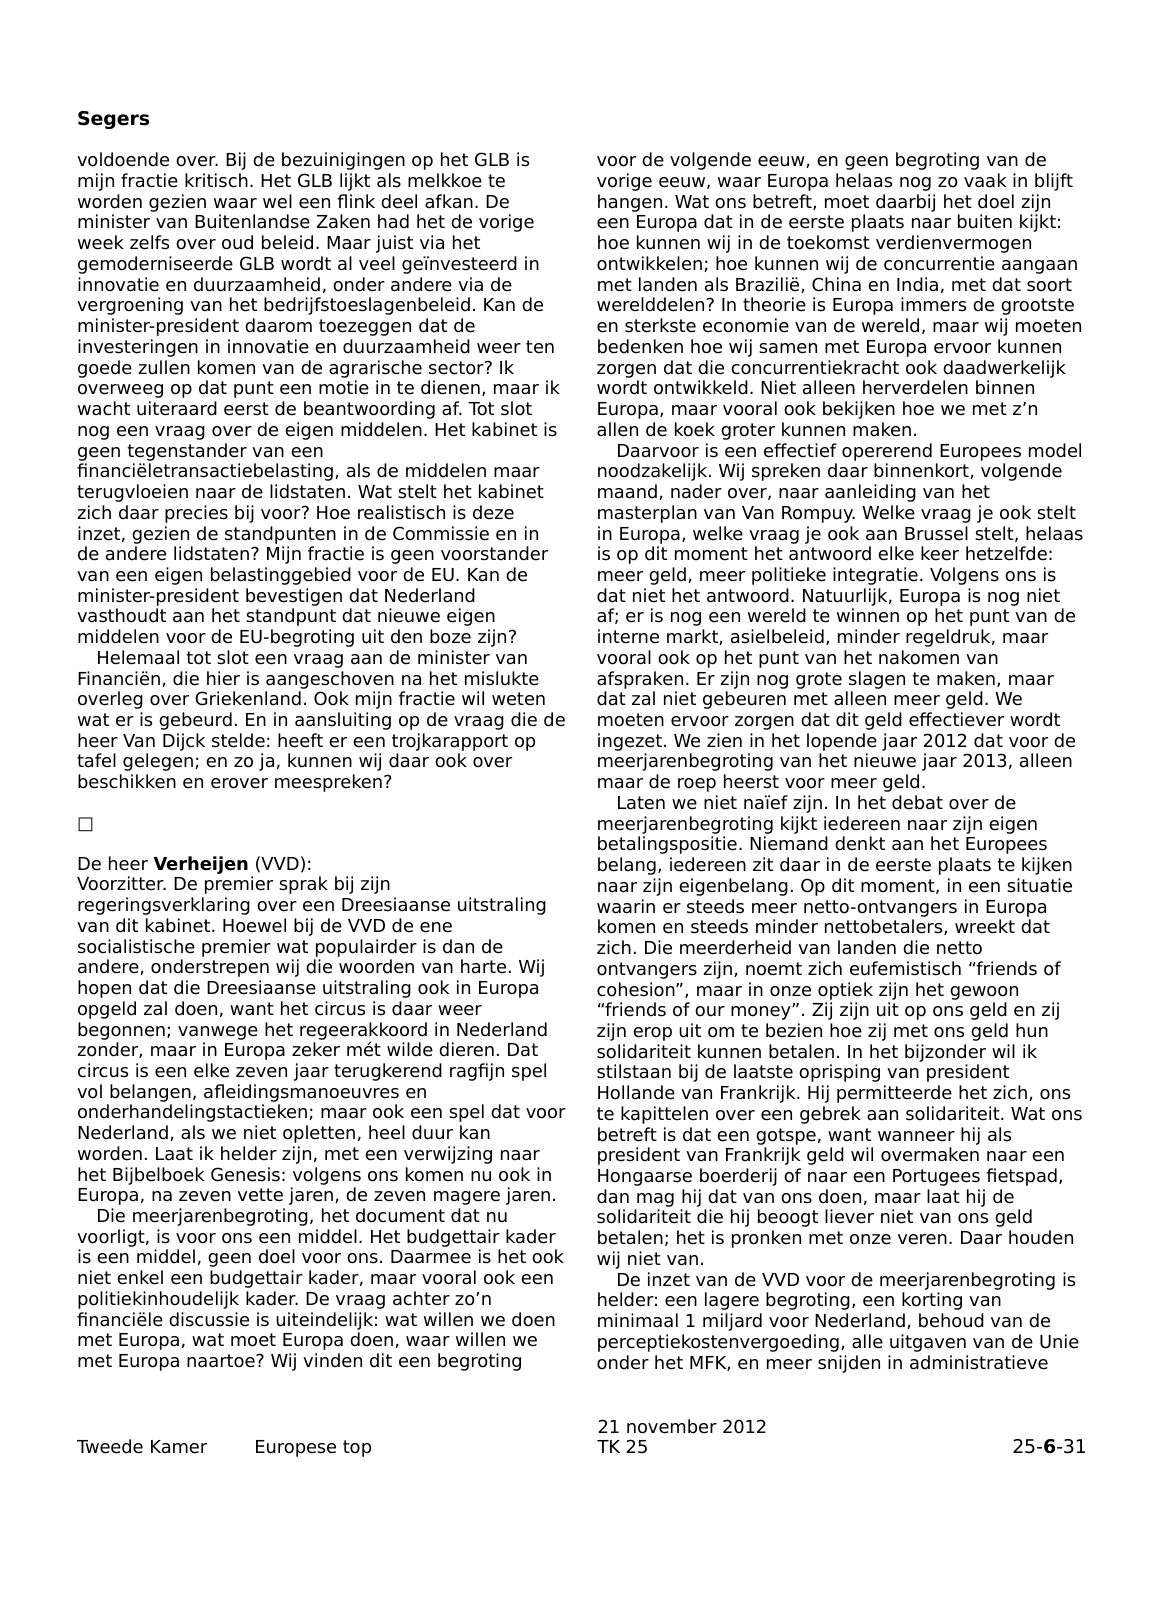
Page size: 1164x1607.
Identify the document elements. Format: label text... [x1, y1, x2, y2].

text De inzet van de VVD voor de meerjarenbegroting is helder: een lagere begroting, een korting van minimaal 1 miljard voor Nederland, behoud van de perceptiekostenvergoeding, alle uitgaven van de Unie onder het MFK, en meer snijden in administratieve [596, 1269, 1087, 1373]
text Laten we niet naïef zijn. In het debat over de meerjarenbegroting kijkt iedereen naar zijn eigen betalingspositie. Niemand denkt aan het Europees belang, iedereen zit daar in de eerste plaats te kijken naar zijn eigenbelang. Op dit moment, in een situatie waarin er steeds meer netto-ontvangers in Europa komen en steeds minder nettobetalers, wreekt dat zich. Die meerderheid van landen die netto ontvangers zijn, noemt zich eufemistisch “friends of cohesion”, maar in onze optiek zijn het gewoon “friends of our money”. Zij zijn uit op ons geld en zij zijn erop uit om te bezien hoe zij met ons geld hun solidariteit kunnen betalen. In het bijzonder wil ik stilstaan bij de laatste oprisping van president Hollande van Frankrijk. Hij permitteerde het zich, ons te kapittelen over een gebrek aan solidariteit. Wat ons betreft is dat een gotspe, want wanneer hij als president van Frankrijk geld wil overmaken naar een Hongaarse boerderij of naar een Portugees fietspad, dan mag hij dat van ons doen, maar laat hij de solidariteit die hij beoogt liever niet van ons geld betalen; het is pronken met onze veren. Daar houden wij niet van. [596, 793, 1087, 1269]
text voor de volgende eeuw, en geen begroting van de vorige eeuw, waar Europa helaas nog zo vaak in blijft hangen. Wat ons betreft, moet daarbij het doel zijn een Europa dat in de eerste plaats naar buiten kijkt: hoe kunnen wij in de toekomst verdienvermogen ontwikkelen; hoe kunnen wij de concurrentie aangaan met landen als Brazilië, China en India, met dat soort werelddelen? In theorie is Europa immers de grootste en sterkste economie van de wereld, maar wij moeten bedenken hoe wij samen met Europa ervoor kunnen zorgen dat die concurrentiekracht ook daadwerkelijk wordt ontwikkeld. Niet alleen herverdelen binnen Europa, maar vooral ook bekijken hoe we met z’n allen de koek groter kunnen maken. [596, 150, 1087, 440]
text voldoende over. Bij de bezuinigingen op het GLB is mijn fractie kritisch. Het GLB lijkt als melkkoe te worden gezien waar wel een flink deel afkan. De minister van Buitenlandse Zaken had het de vorige week zelfs over oud beleid. Maar juist via het gemoderniseerde GLB wordt al veel geïnvesteerd in innovatie en duurzaamheid, onder andere via de vergroening van het bedrijfstoeslagenbeleid. Kan de minister-president daarom toezeggen dat de investeringen in innovatie en duurzaamheid weer ten goede zullen komen van de agrarische sector? Ik overweeg op dat punt een motie in te dienen, maar ik wacht uiteraard eerst de beantwoording af. Tot slot nog een vraag over de eigen middelen. Het kabinet is geen tegenstander van een financiëletransactiebelasting, als de middelen maar terugvloeien naar de lidstaten. Wat stelt het kabinet zich daar precies bij voor? Hoe realistisch is deze inzet, gezien de standpunten in de Commissie en in de andere lidstaten? Mijn fractie is geen voorstander van een eigen belastinggebied voor de EU. Kan de minister-president bevestigen dat Nederland vasthoudt aan het standpunt dat nieuwe eigen middelen voor de EU-begroting uit den boze zijn? [77, 150, 567, 648]
text Voorzitter. De premier sprak bij zijn regeringsverklaring over een Dreesiaanse uitstraling van dit kabinet. Hoewel bij de VVD de ene socialistische premier wat populairder is dan de andere, onderstrepen wij die woorden van harte. Wij hopen dat die Dreesiaanse uitstraling ook in Europa opgeld zal doen, want het circus is daar weer begonnen; vanwege het regeerakkoord in Nederland zonder, maar in Europa zeker mét wilde dieren. Dat circus is een elke zeven jaar terugkerend ragfijn spel vol belangen, afleidingsmanoeuvres en onderhandelingstactieken; maar ook een spel dat voor Nederland, als we niet opletten, heel duur kan worden. Laat ik helder zijn, met een verwijzing naar het Bijbelboek Genesis: volgens ons komen nu ook in Europa, na zeven vette jaren, de zeven magere jaren. [77, 874, 567, 1206]
text □ [77, 813, 567, 833]
text Die meerjarenbegroting, het document dat nu voorligt, is voor ons een middel. Het budgettair kader is een middel, geen doel voor ons. Daarmee is het ook niet enkel een budgettair kader, maar vooral ook een politiekinhoudelijk kader. De vraag achter zo’n financiële discussie is uiteindelijk: wat willen we doen met Europa, wat moet Europa doen, waar willen we met Europa naartoe? Wij vinden dit een begroting [77, 1206, 567, 1372]
text Daarvoor is een effectief opererend Europees model noodzakelijk. Wij spreken daar binnenkort, volgende maand, nader over, naar aanleiding van het masterplan van Van Rompuy. Welke vraag je ook stelt in Europa, welke vraag je ook aan Brussel stelt, helaas is op dit moment het antwoord elke keer hetzelfde: meer geld, meer politieke integratie. Volgens ons is dat niet het antwoord. Natuurlijk, Europa is nog niet af; er is nog een wereld te winnen op het punt van de interne markt, asielbeleid, minder regeldruk, maar vooral ook op het punt van het nakomen van afspraken. Er zijn nog grote slagen te maken, maar dat zal niet gebeuren met alleen meer geld. We moeten ervoor zorgen dat dit geld effectiever wordt ingezet. We zien in het lopende jaar 2012 dat voor de meerjarenbegroting van het nieuwe jaar 2013, alleen maar de roep heerst voor meer geld. [596, 440, 1087, 793]
text Helemaal tot slot een vraag aan de minister van Financiën, die hier is aangeschoven na het mislukte overleg over Griekenland. Ook mijn fractie wil weten wat er is gebeurd. En in aansluiting op de vraag die de heer Van Dijck stelde: heeft er een trojkarapport op tafel gelegen; en zo ja, kunnen wij daar ook over beschikken en erover meespreken? [77, 648, 567, 793]
text De heer Verheijen (VVD): [77, 853, 567, 874]
